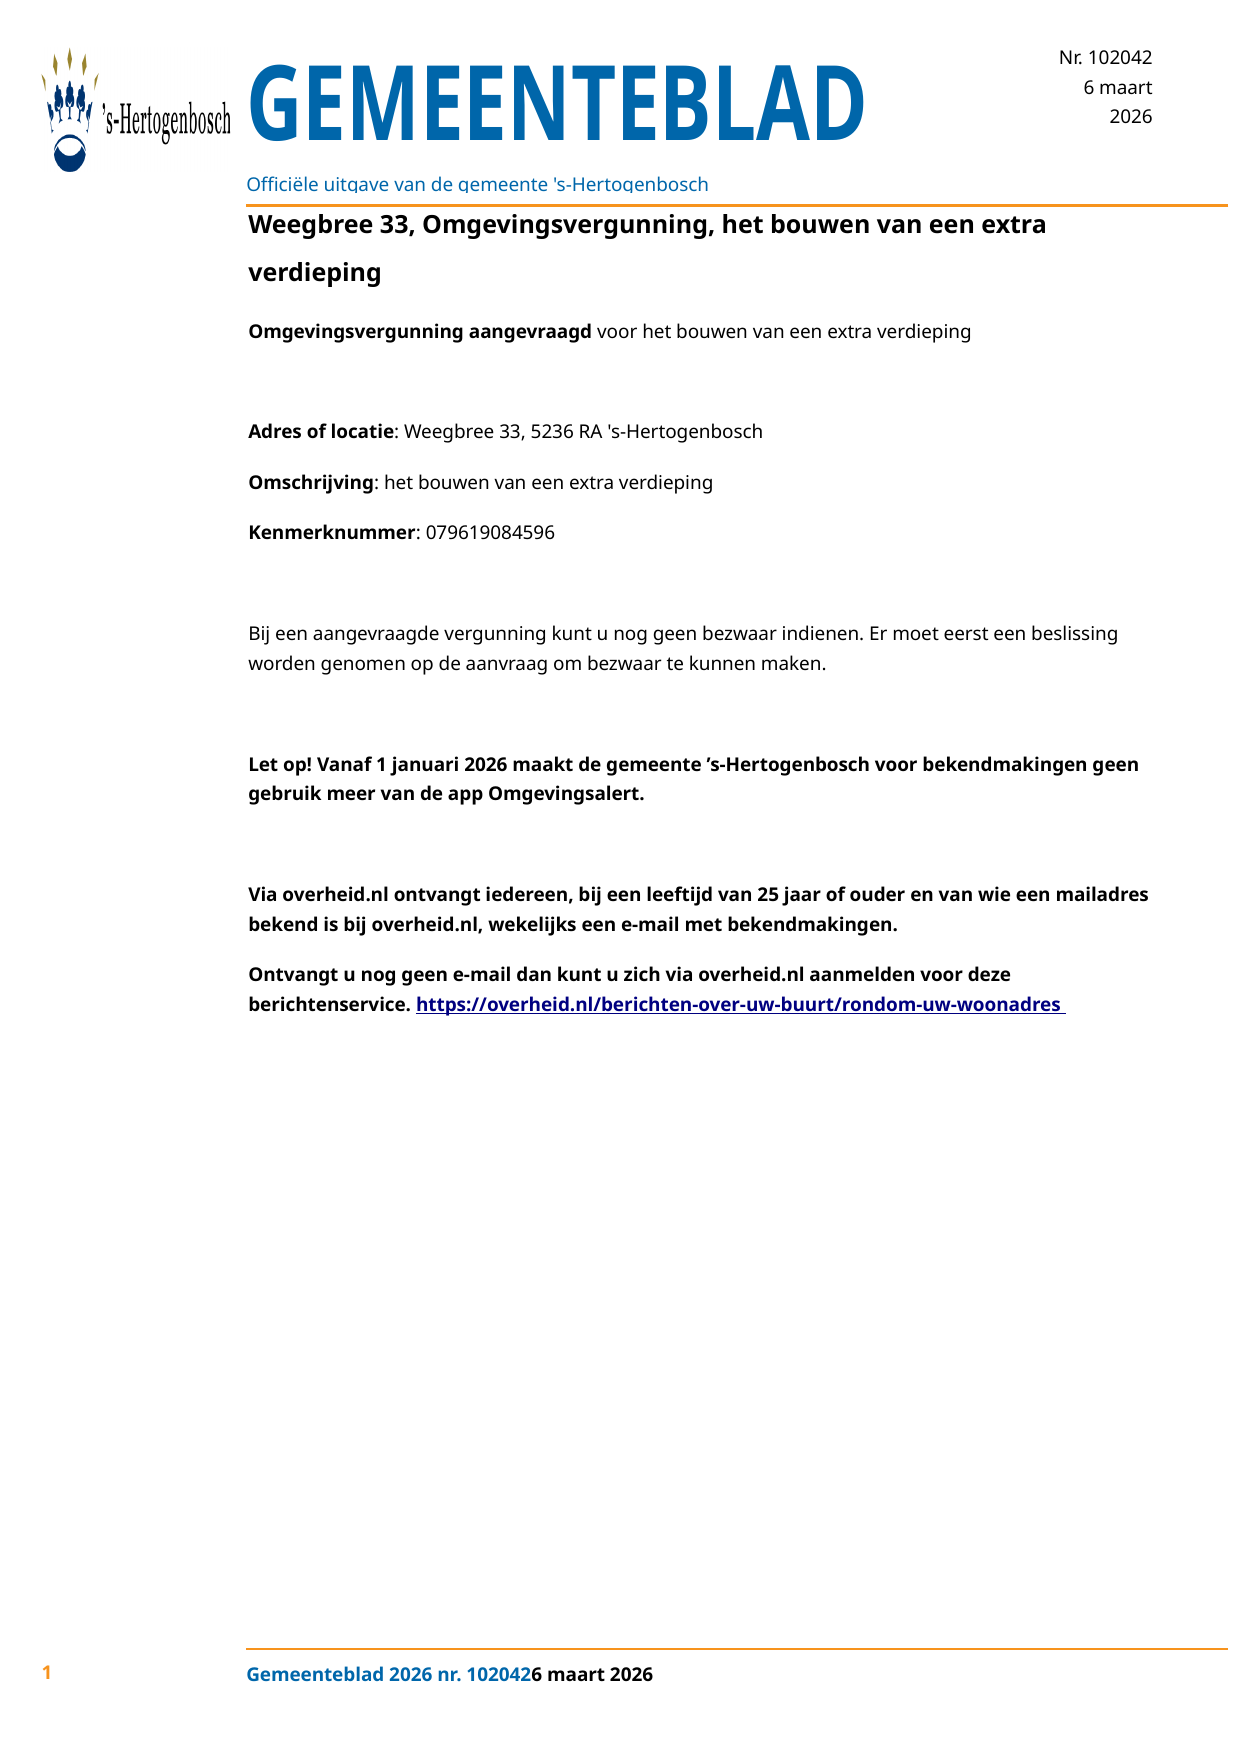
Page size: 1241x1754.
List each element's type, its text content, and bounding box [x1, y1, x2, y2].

text Ontvangt u nog geen e-mail dan kunt u zich via overheid.nl aanmelden voor deze berichtenservice. https://overheid.nl/berichten-over-uw-buurt/rondom-uw-woonadres [248, 961, 1152, 1017]
picture [41, 47, 231, 172]
text Via overheid.nl ontvangt iedereen, bij een leeftijd van 25 jaar of ouder en van wie een mailadres bekend is bij overheid.nl, wekelijks een e-mail met bekendmakingen. [248, 881, 1152, 937]
text Let op! Vanaf 1 januari 2026 maakt de gemeente ’s-Hertogenbosch voor bekendmakingen geen gebruik meer van de app Omgevingsalert. [248, 751, 1152, 806]
text Bij een aangevraagde vergunning kunt u nog geen bezwaar indienen. Er moet eerst een beslissing worden genomen op de aanvraag om bezwaar te kunnen maken. [248, 620, 1152, 676]
text Omschrijving: het bouwen van een extra verdieping [248, 469, 1152, 495]
text Weegbree 33, Omgevingsvergunning, het bouwen van een extra verdieping [248, 207, 1152, 288]
text Omgevingsvergunning aangevraagd voor het bouwen van een extra verdieping [248, 318, 1152, 344]
text Kenmerknummer: 079619084596 [248, 519, 1152, 545]
text Adres of locatie: Weegbree 33, 5236 RA 's-Hertogenbosch [248, 419, 1152, 444]
